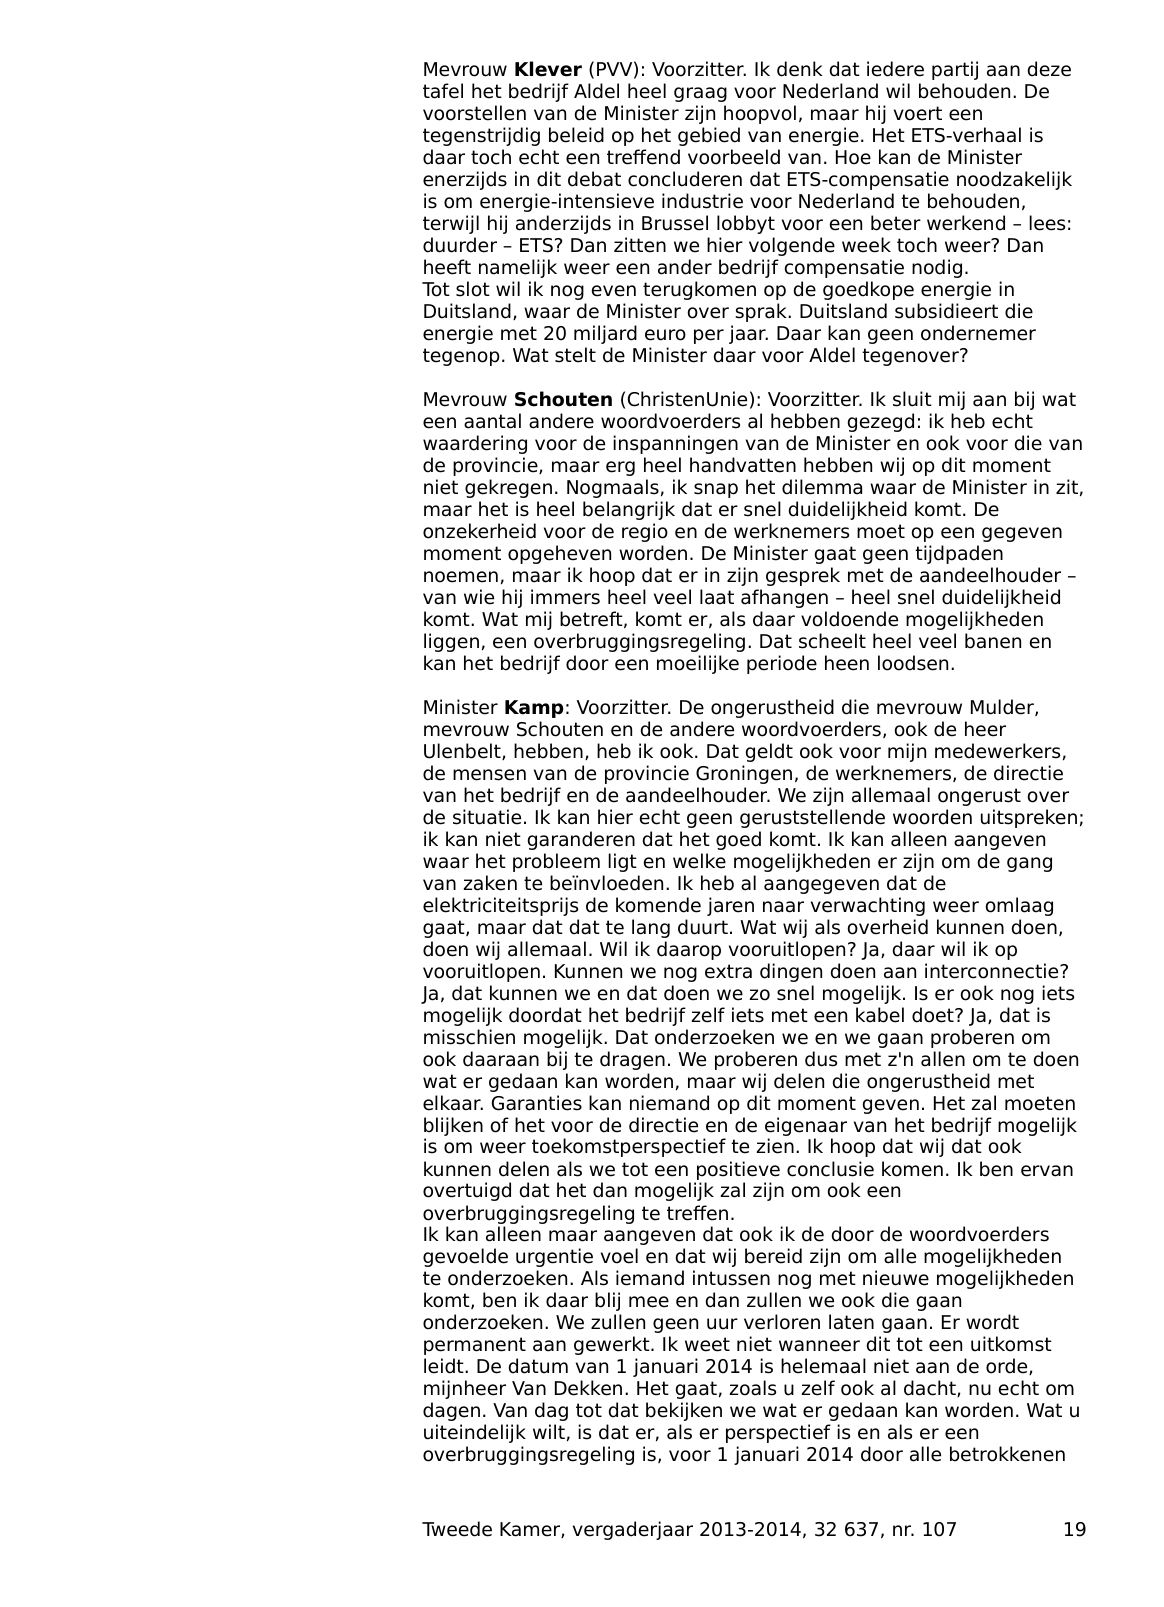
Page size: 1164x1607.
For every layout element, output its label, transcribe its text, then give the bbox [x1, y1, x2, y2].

text Tot slot wil ik nog even terugkomen op de goedkope energie in Duitsland, waar de Minister over sprak. Duitsland subsidieert die energie met 20 miljard euro per jaar. Daar kan geen ondernemer tegenop. Wat stelt de Minister daar voor Aldel tegenover? [422, 279, 1087, 367]
text Mevrouw Schouten (ChristenUnie): Voorzitter. Ik sluit mij aan bij wat een aantal andere woordvoerders al hebben gezegd: ik heb echt waardering voor de inspanningen van de Minister en ook voor die van de provincie, maar erg heel handvatten hebben wij op dit moment niet gekregen. Nogmaals, ik snap het dilemma waar de Minister in zit, maar het is heel belangrijk dat er snel duidelijkheid komt. De onzekerheid voor de regio en de werknemers moet op een gegeven moment opgeheven worden. De Minister gaat geen tijdpaden noemen, maar ik hoop dat er in zijn gesprek met de aandeelhouder – van wie hij immers heel veel laat afhangen – heel snel duidelijkheid komt. Wat mij betreft, komt er, als daar voldoende mogelijkheden liggen, een overbruggingsregeling. Dat scheelt heel veel banen en kan het bedrijf door een moeilijke periode heen loodsen. [422, 389, 1087, 675]
text Ik kan alleen maar aangeven dat ook ik de door de woordvoerders gevoelde urgentie voel en dat wij bereid zijn om alle mogelijkheden te onderzoeken. Als iemand intussen nog met nieuwe mogelijkheden komt, ben ik daar blij mee en dan zullen we ook die gaan onderzoeken. We zullen geen uur verloren laten gaan. Er wordt permanent aan gewerkt. Ik weet niet wanneer dit tot een uitkomst leidt. De datum van 1 januari 2014 is helemaal niet aan de orde, mijnheer Van Dekken. Het gaat, zoals u zelf ook al dacht, nu echt om dagen. Van dag tot dat bekijken we wat er gedaan kan worden. Wat u uiteindelijk wilt, is dat er, als er perspectief is en als er een overbruggingsregeling is, voor 1 januari 2014 door alle betrokkenen [422, 1224, 1087, 1466]
text Mevrouw Klever (PVV): Voorzitter. Ik denk dat iedere partij aan deze tafel het bedrijf Aldel heel graag voor Nederland wil behouden. De voorstellen van de Minister zijn hoopvol, maar hij voert een tegenstrijdig beleid op het gebied van energie. Het ETS-verhaal is daar toch echt een treffend voorbeeld van. Hoe kan de Minister enerzijds in dit debat concluderen dat ETS-compensatie noodzakelijk is om energie-intensieve industrie voor Nederland te behouden, terwijl hij anderzijds in Brussel lobbyt voor een beter werkend – lees: duurder – ETS? Dan zitten we hier volgende week toch weer? Dan heeft namelijk weer een ander bedrijf compensatie nodig. [422, 59, 1087, 279]
text Minister Kamp: Voorzitter. De ongerustheid die mevrouw Mulder, mevrouw Schouten en de andere woordvoerders, ook de heer Ulenbelt, hebben, heb ik ook. Dat geldt ook voor mijn medewerkers, de mensen van de provincie Groningen, de werknemers, de directie van het bedrijf en de aandeelhouder. We zijn allemaal ongerust over de situatie. Ik kan hier echt geen geruststellende woorden uitspreken; ik kan niet garanderen dat het goed komt. Ik kan alleen aangeven waar het probleem ligt en welke mogelijkheden er zijn om de gang van zaken te beïnvloeden. Ik heb al aangegeven dat de elektriciteitsprijs de komende jaren naar verwachting weer omlaag gaat, maar dat dat te lang duurt. Wat wij als overheid kunnen doen, doen wij allemaal. Wil ik daarop vooruitlopen? Ja, daar wil ik op vooruitlopen. Kunnen we nog extra dingen doen aan interconnectie? Ja, dat kunnen we en dat doen we zo snel mogelijk. Is er ook nog iets mogelijk doordat het bedrijf zelf iets met een kabel doet? Ja, dat is misschien mogelijk. Dat onderzoeken we en we gaan proberen om ook daaraan bij te dragen. We proberen dus met z'n allen om te doen wat er gedaan kan worden, maar wij delen die ongerustheid met elkaar. Garanties kan niemand op dit moment geven. Het zal moeten blijken of het voor de directie en de eigenaar van het bedrijf mogelijk is om weer toekomstperspectief te zien. Ik hoop dat wij dat ook kunnen delen als we tot een positieve conclusie komen. Ik ben ervan overtuigd dat het dan mogelijk zal zijn om ook een overbruggingsregeling te treffen. [422, 697, 1087, 1224]
